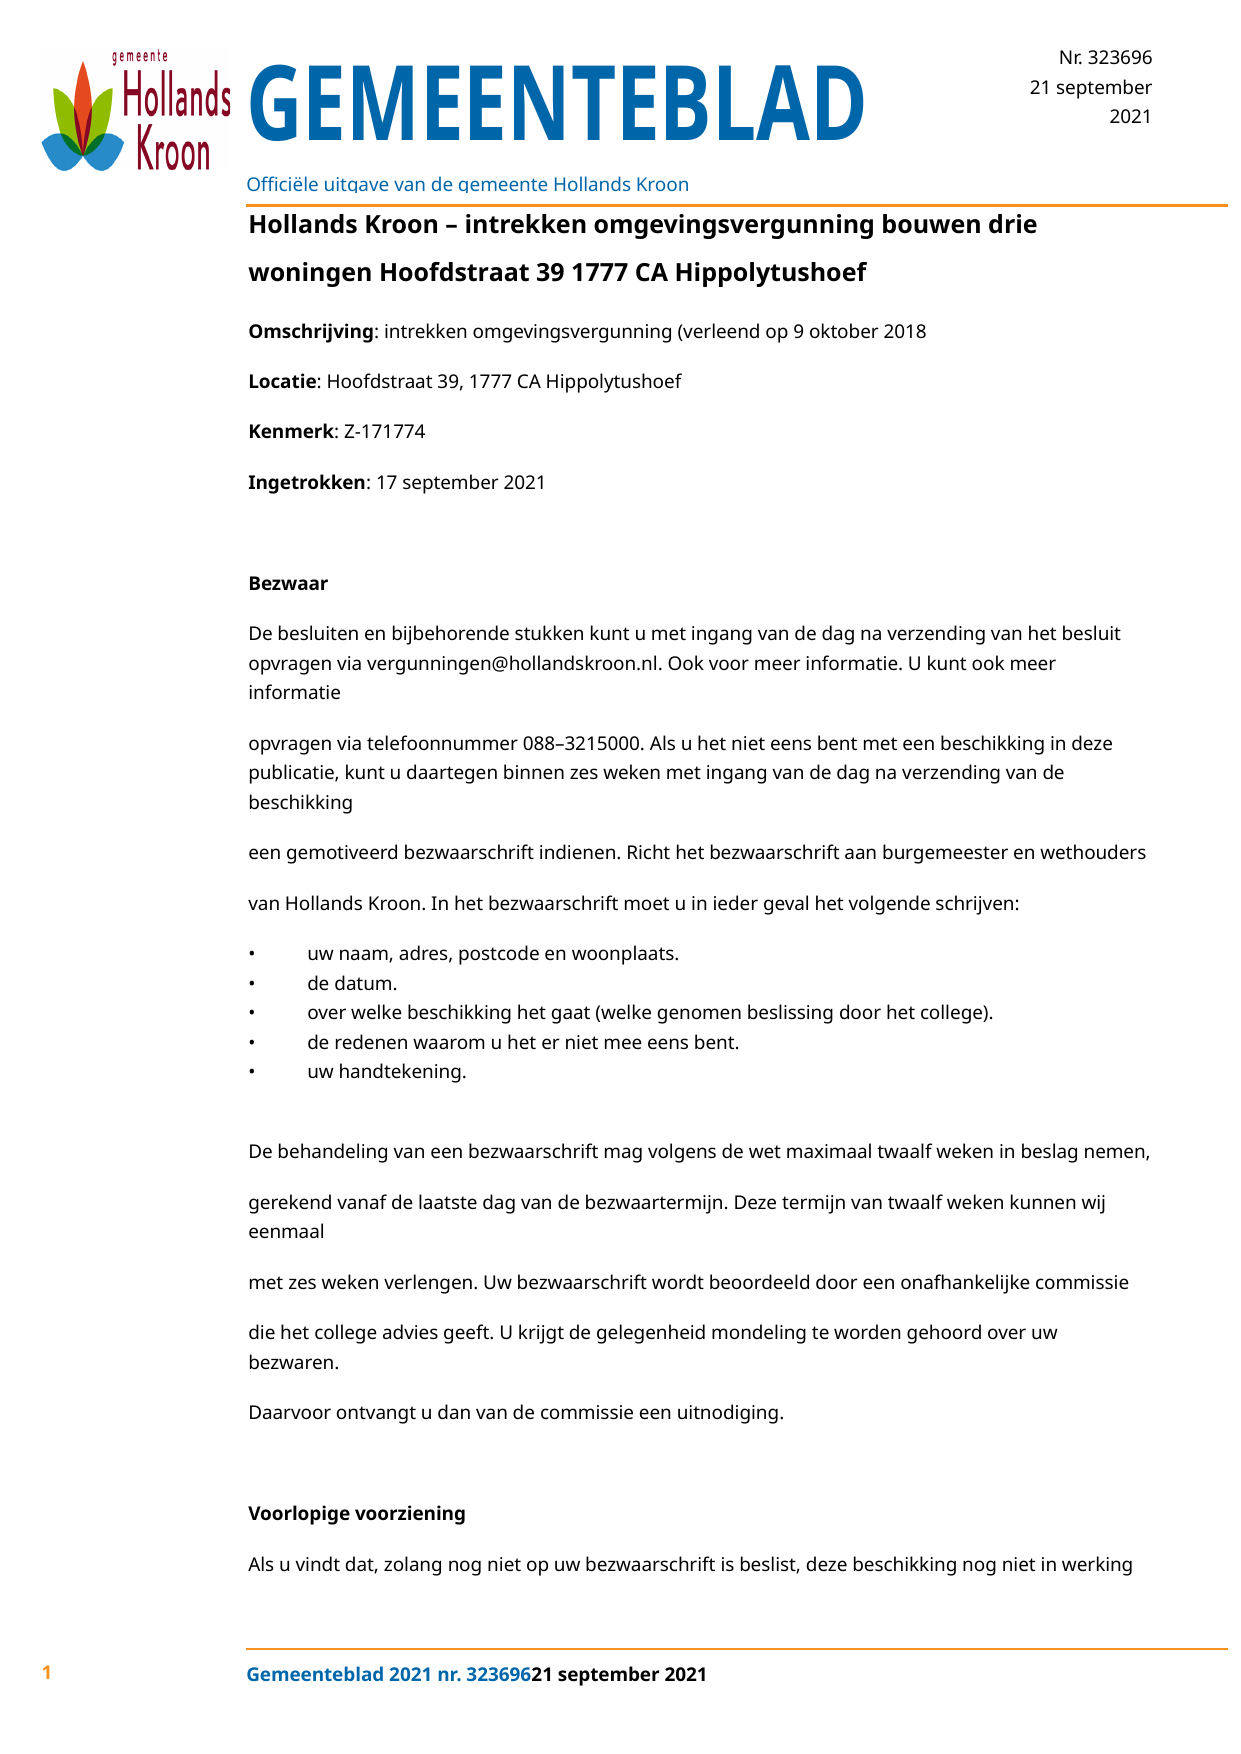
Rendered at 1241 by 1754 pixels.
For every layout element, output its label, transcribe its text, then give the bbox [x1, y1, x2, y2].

text van Hollands Kroon. In het bezwaarschrift moet u in ieder geval het volgende schrijven: [248, 890, 1152, 916]
text Omschrijving: intrekken omgevingsvergunning (verleend op 9 oktober 2018 [248, 318, 1152, 344]
text De besluiten en bijbehorende stukken kunt u met ingang van de dag na verzending van het besluit opvragen via vergunningen@hollandskroon.nl. Ook voor meer informatie. U kunt ook meer informatie [248, 620, 1152, 705]
text met zes weken verlengen. Uw bezwaarschrift wordt beoordeeld door een onafhankelijke commissie [248, 1269, 1152, 1295]
text Ingetrokken: 17 september 2021 [248, 469, 1152, 495]
list uw naam, adres, postcode en woonplaats. [248, 940, 1152, 966]
list over welke beschikking het gaat (welke genomen beslissing door het college). [248, 999, 1152, 1025]
text Bezwaar [248, 570, 1152, 596]
text Kenmerk: Z-171774 [248, 419, 1152, 444]
list uw handtekening. [248, 1059, 1152, 1084]
text die het college advies geeft. U krijgt de gelegenheid mondeling te worden gehoord over uw bezwaren. [248, 1319, 1152, 1375]
text gerekend vanaf de laatste dag van de bezwaartermijn. Deze termijn van twaalf weken kunnen wij eenmaal [248, 1189, 1152, 1244]
text opvragen via telefoonnummer 088–3215000. Als u het niet eens bent met een beschikking in deze publicatie, kunt u daartegen binnen zes weken met ingang van de dag na verzending van de beschikking [248, 730, 1152, 815]
text Hollands Kroon – intrekken omgevingsvergunning bouwen drie woningen Hoofdstraat 39 1777 CA Hippolytushoef [248, 207, 1152, 288]
picture [41, 47, 231, 172]
list de datum. [248, 970, 1152, 996]
list de redenen waarom u het er niet mee eens bent. [248, 1029, 1152, 1055]
text De behandeling van een bezwaarschrift mag volgens de wet maximaal twaalf weken in beslag nemen, [248, 1139, 1152, 1164]
text Daarvoor ontvangt u dan van de commissie een uitnodiging. [248, 1399, 1152, 1425]
text een gemotiveerd bezwaarschrift indienen. Richt het bezwaarschrift aan burgemeester en wethouders [248, 839, 1152, 865]
text Locatie: Hoofdstraat 39, 1777 CA Hippolytushoef [248, 368, 1152, 394]
text Voorlopige voorziening [248, 1500, 1152, 1526]
text Als u vindt dat, zolang nog niet op uw bezwaarschrift is beslist, deze beschikking nog niet in werking [248, 1551, 1152, 1577]
